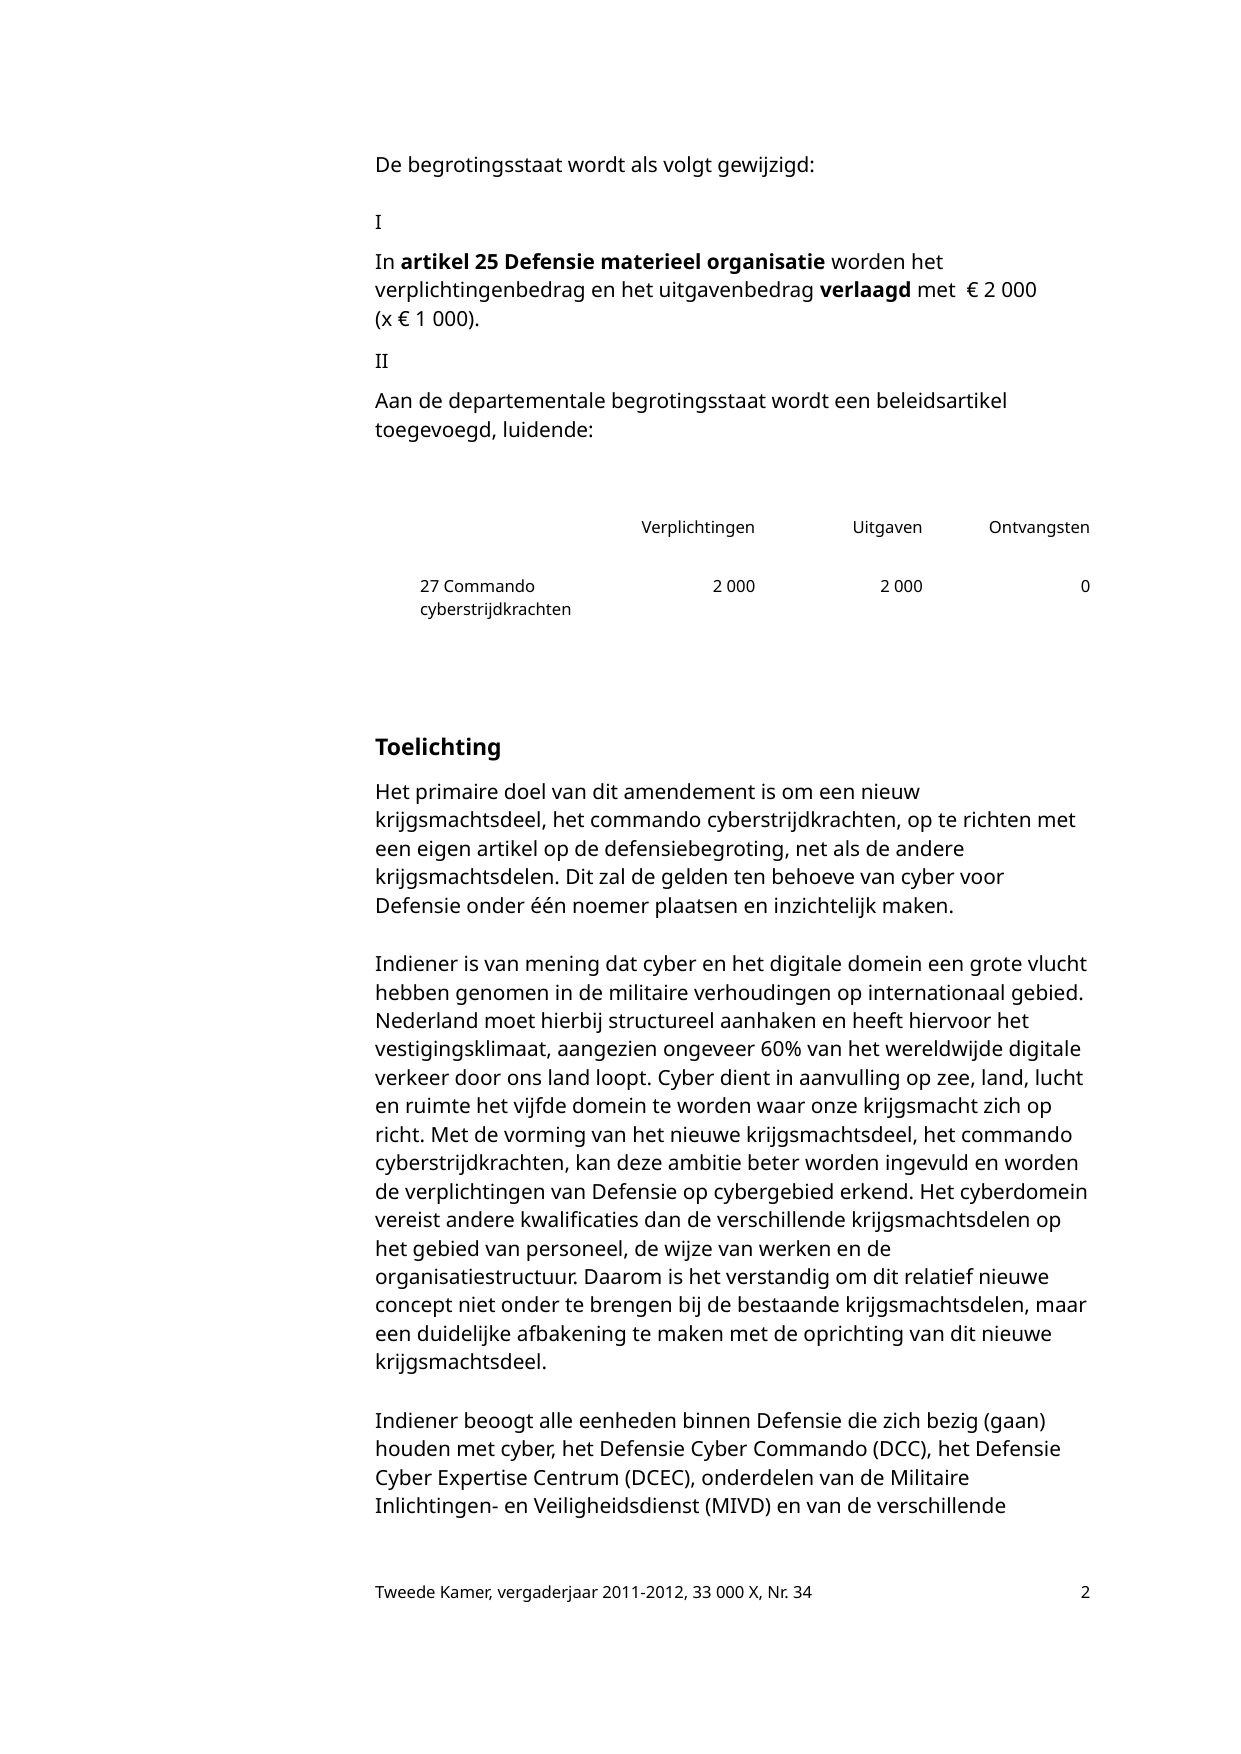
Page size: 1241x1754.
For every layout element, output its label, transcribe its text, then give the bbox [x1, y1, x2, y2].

text Het primaire doel van dit amendement is om een nieuw krijgsmachtsdeel, het commando cyberstrijdkrachten, op te richten met een eigen artikel op de defensiebegroting, net als de andere krijgsmachtsdelen. Dit zal de gelden ten behoeve van cyber voor Defensie onder één noemer plaatsen en inzichtelijk maken. [375, 777, 1090, 919]
table_header Verplichtingen [588, 516, 755, 574]
table_cell 0 [923, 575, 1090, 650]
text In artikel 25 Defensie materieel organisatie worden het verplichtingenbedrag en het uitgavenbedrag verlaagd met € 2 000 (x € 1 000). [375, 247, 1090, 332]
table_cell 27 Commando cyberstrijdkrachten [420, 575, 587, 650]
table_cell 2 000 [755, 575, 922, 650]
table_cell 2 000 [588, 575, 755, 650]
text Indiener is van mening dat cyber en het digitale domein een grote vlucht hebben genomen in de militaire verhoudingen op internationaal gebied. Nederland moet hierbij structureel aanhaken en heeft hiervoor het vestigingsklimaat, aangezien ongeveer 60% van het wereldwijde digitale verkeer door ons land loopt. Cyber dient in aanvulling op zee, land, lucht en ruimte het vijfde domein te worden waar onze krijgsmacht zich op richt. Met de vorming van het nieuwe krijgsmachtsdeel, het commando cyberstrijdkrachten, kan deze ambitie beter worden ingevuld en worden de verplichtingen van Defensie op cybergebied erkend. Het cyberdomein vereist andere kwalificaties dan de verschillende krijgsmachtsdelen op het gebied van personeel, de wijze van werken en de organisatiestructuur. Daarom is het verstandig om dit relatief nieuwe concept niet onder te brengen bij de bestaande krijgsmachtsdelen, maar een duidelijke afbakening te maken met de oprichting van dit nieuwe krijgsmachtsdeel. [375, 949, 1090, 1376]
subtitle Toelichting [375, 731, 1090, 762]
text Aan de departementale begrotingsstaat wordt een beleidsartikel toegevoegd, luidende: [375, 386, 1090, 443]
table_header Ontvangsten [923, 516, 1090, 574]
text I [375, 208, 1090, 235]
table_header [420, 516, 587, 574]
text Indiener beoogt alle eenheden binnen Defensie die zich bezig (gaan) houden met cyber, het Defensie Cyber Commando (DCC), het Defensie Cyber Expertise Centrum (DCEC), onderdelen van de Militaire Inlichtingen- en Veiligheidsdienst (MIVD) en van de verschillende [375, 1406, 1090, 1519]
text De begrotingsstaat wordt als volgt gewijzigd: [375, 150, 1090, 178]
text II [375, 347, 1090, 374]
table_header Uitgaven [755, 516, 922, 574]
